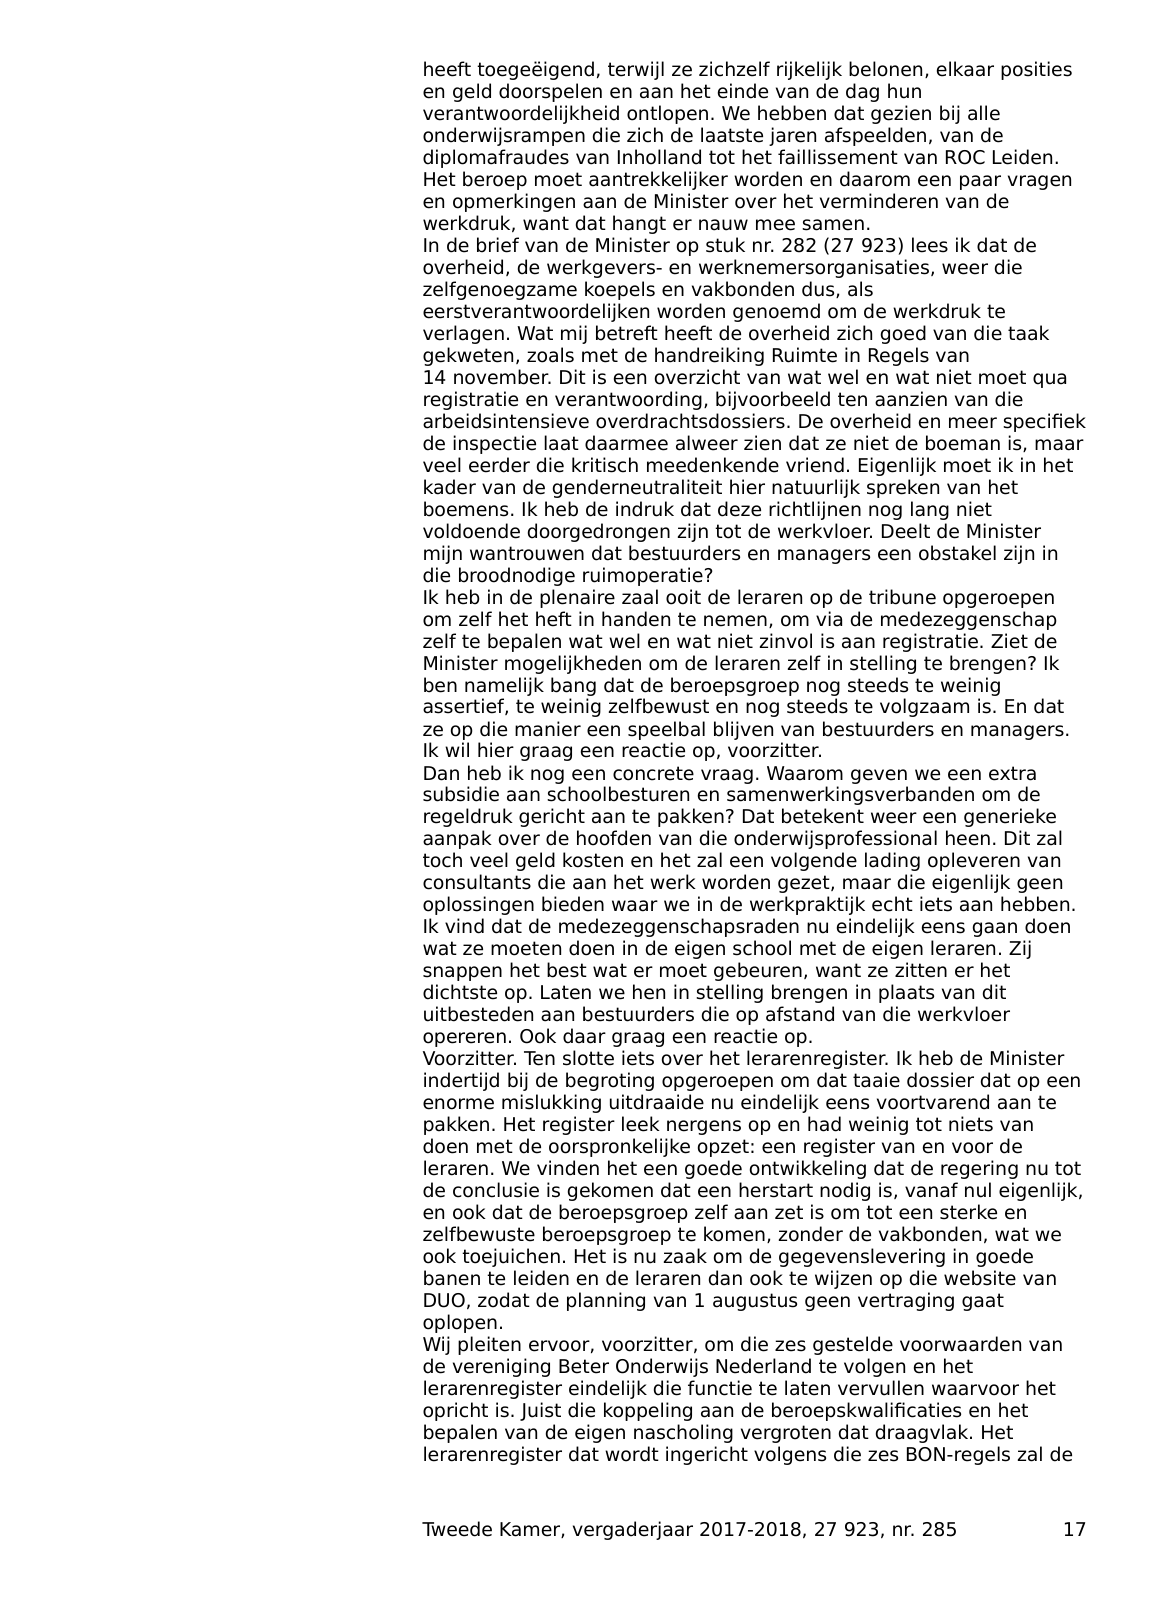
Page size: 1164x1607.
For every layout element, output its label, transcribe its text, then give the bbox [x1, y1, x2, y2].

text In de brief van de Minister op stuk nr. 282 (27 923) lees ik dat de overheid, de werkgevers- en werknemersorganisaties, weer die zelfgenoegzame koepels en vakbonden dus, als eerstverantwoordelijken worden genoemd om de werkdruk te verlagen. Wat mij betreft heeft de overheid zich goed van die taak gekweten, zoals met de handreiking Ruimte in Regels van 14 november. Dit is een overzicht van wat wel en wat niet moet qua registratie en verantwoording, bijvoorbeeld ten aanzien van die arbeidsintensieve overdrachtsdossiers. De overheid en meer specifiek de inspectie laat daarmee alweer zien dat ze niet de boeman is, maar veel eerder die kritisch meedenkende vriend. Eigenlijk moet ik in het kader van de genderneutraliteit hier natuurlijk spreken van het boemens. Ik heb de indruk dat deze richtlijnen nog lang niet voldoende doorgedrongen zijn tot de werkvloer. Deelt de Minister mijn wantrouwen dat bestuurders en managers een obstakel zijn in die broodnodige ruimoperatie? [422, 235, 1087, 587]
text Ik heb in de plenaire zaal ooit de leraren op de tribune opgeroepen om zelf het heft in handen te nemen, om via de medezeggenschap zelf te bepalen wat wel en wat niet zinvol is aan registratie. Ziet de Minister mogelijkheden om de leraren zelf in stelling te brengen? Ik ben namelijk bang dat de beroepsgroep nog steeds te weinig assertief, te weinig zelfbewust en nog steeds te volgzaam is. En dat ze op die manier een speelbal blijven van bestuurders en managers. Ik wil hier graag een reactie op, voorzitter. [422, 587, 1087, 762]
text heeft toegeëigend, terwijl ze zichzelf rijkelijk belonen, elkaar posities en geld doorspelen en aan het einde van de dag hun verantwoordelijkheid ontlopen. We hebben dat gezien bij alle onderwijsrampen die zich de laatste jaren afspeelden, van de diplomafraudes van Inholland tot het faillissement van ROC Leiden. Het beroep moet aantrekkelijker worden en daarom een paar vragen en opmerkingen aan de Minister over het verminderen van de werkdruk, want dat hangt er nauw mee samen. [422, 59, 1087, 235]
text Voorzitter. Ten slotte iets over het lerarenregister. Ik heb de Minister indertijd bij de begroting opgeroepen om dat taaie dossier dat op een enorme mislukking uitdraaide nu eindelijk eens voortvarend aan te pakken. Het register leek nergens op en had weinig tot niets van doen met de oorspronkelijke opzet: een register van en voor de leraren. We vinden het een goede ontwikkeling dat de regering nu tot de conclusie is gekomen dat een herstart nodig is, vanaf nul eigenlijk, en ook dat de beroepsgroep zelf aan zet is om tot een sterke en zelfbewuste beroepsgroep te komen, zonder de vakbonden, wat we ook toejuichen. Het is nu zaak om de gegevenslevering in goede banen te leiden en de leraren dan ook te wijzen op die website van DUO, zodat de planning van 1 augustus geen vertraging gaat oplopen. [422, 1048, 1087, 1334]
text Dan heb ik nog een concrete vraag. Waarom geven we een extra subsidie aan schoolbesturen en samenwerkingsverbanden om de regeldruk gericht aan te pakken? Dat betekent weer een generieke aanpak over de hoofden van die onderwijsprofessional heen. Dit zal toch veel geld kosten en het zal een volgende lading opleveren van consultants die aan het werk worden gezet, maar die eigenlijk geen oplossingen bieden waar we in de werkpraktijk echt iets aan hebben. Ik vind dat de medezeggenschapsraden nu eindelijk eens gaan doen wat ze moeten doen in de eigen school met de eigen leraren. Zij snappen het best wat er moet gebeuren, want ze zitten er het dichtste op. Laten we hen in stelling brengen in plaats van dit uitbesteden aan bestuurders die op afstand van die werkvloer opereren. Ook daar graag een reactie op. [422, 762, 1087, 1048]
text Wij pleiten ervoor, voorzitter, om die zes gestelde voorwaarden van de vereniging Beter Onderwijs Nederland te volgen en het lerarenregister eindelijk die functie te laten vervullen waarvoor het opricht is. Juist die koppeling aan de beroepskwalificaties en het bepalen van de eigen nascholing vergroten dat draagvlak. Het lerarenregister dat wordt ingericht volgens die zes BON-regels zal de [422, 1334, 1087, 1466]
